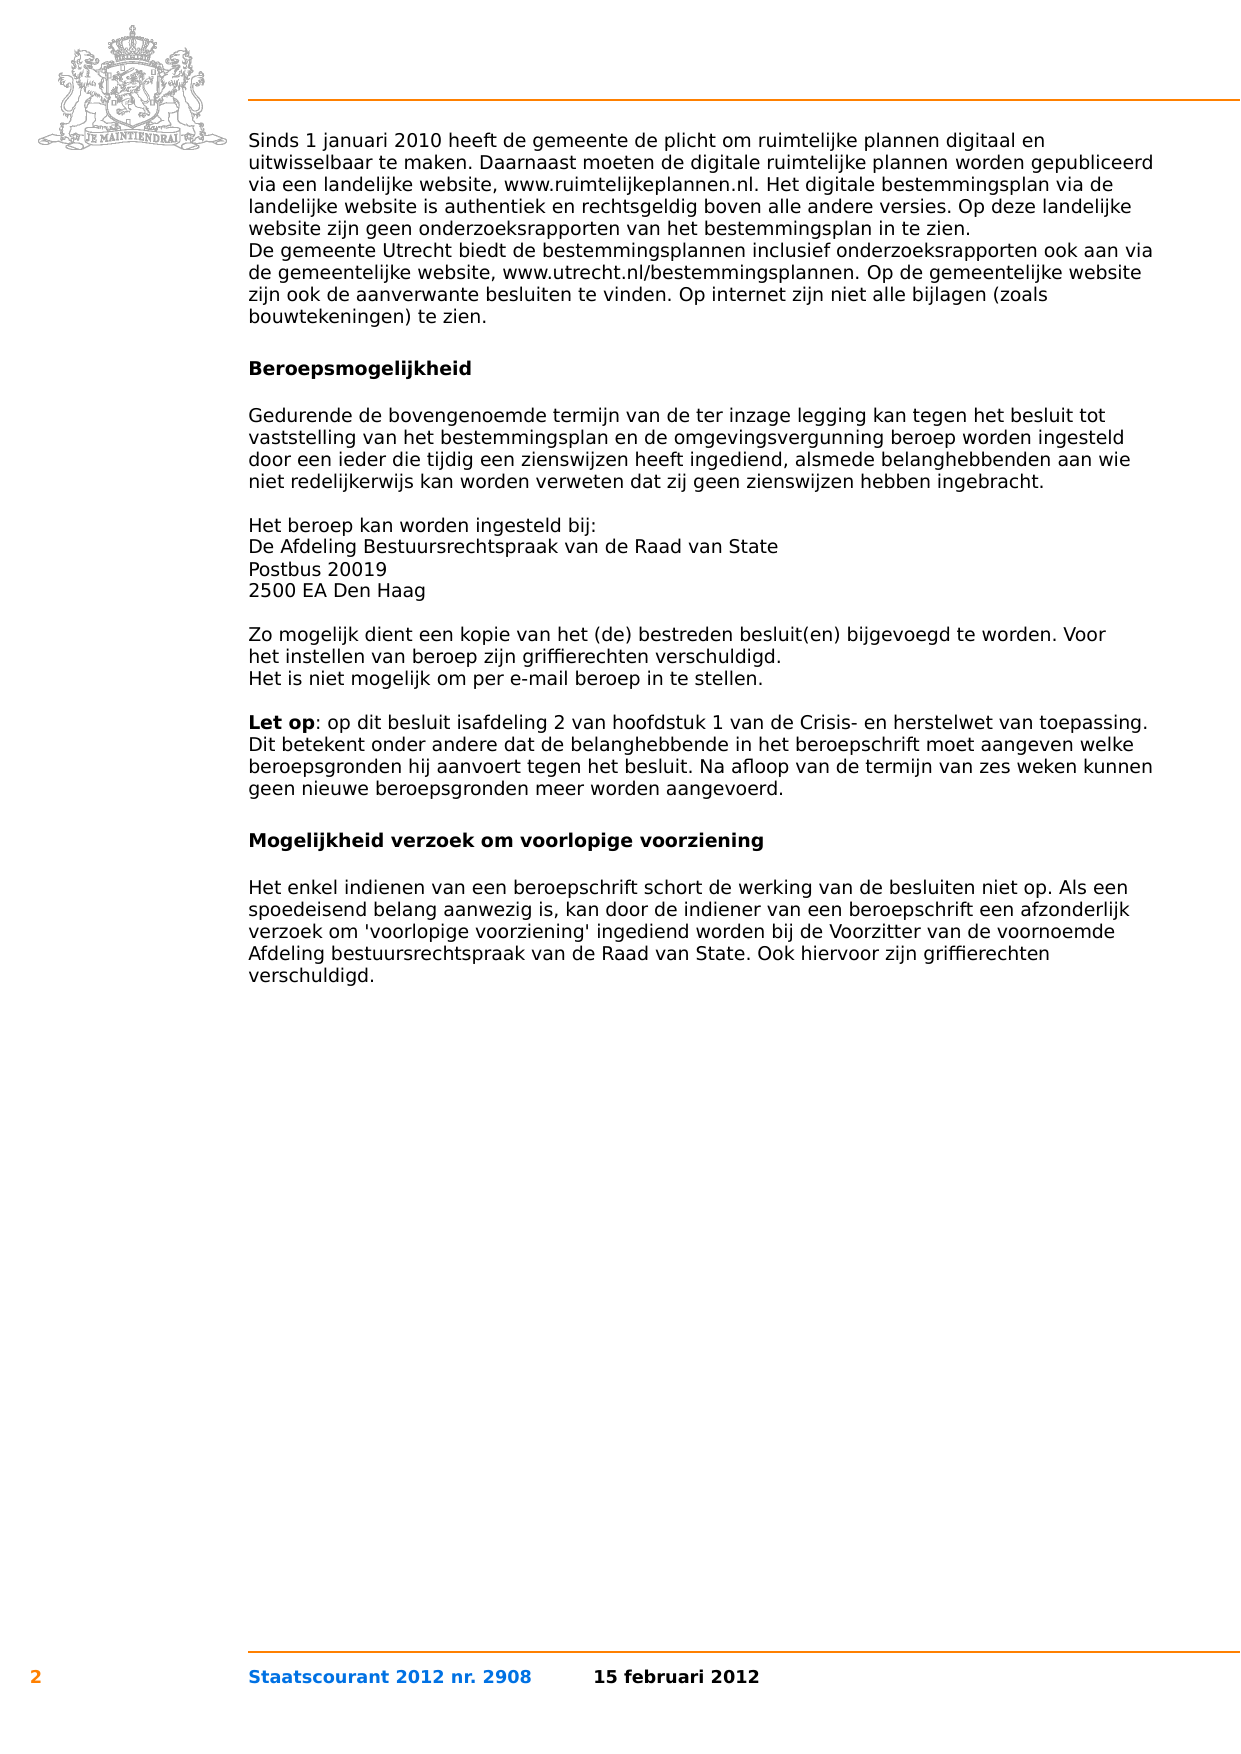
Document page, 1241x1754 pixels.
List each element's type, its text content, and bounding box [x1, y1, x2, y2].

subtitle Beroepsmogelijkheid [248, 358, 1163, 380]
picture [38, 25, 227, 150]
text Gedurende de bovengenoemde termijn van de ter inzage legging kan tegen het besluit tot vaststelling van het bestemmingsplan en de omgevingsvergunning beroep worden ingesteld door een ieder die tijdig een zienswijzen heeft ingediend, alsmede belanghebbenden aan wie niet redelijkerwijs kan worden verweten dat zij geen zienswijzen hebben ingebracht. [248, 405, 1163, 493]
text Let op: op dit besluit isafdeling 2 van hoofdstuk 1 van de Crisis- en herstelwet van toepassing. Dit betekent onder andere dat de belanghebbende in het beroepschrift moet aangeven welke beroepsgronden hij aanvoert tegen het besluit. Na afloop van de termijn van zes weken kunnen geen nieuwe beroepsgronden meer worden aangevoerd. [248, 712, 1163, 800]
text Het enkel indienen van een beroepschrift schort de werking van de besluiten niet op. Als een spoedeisend belang aanwezig is, kan door de indiener van een beroepschrift een afzonderlijk verzoek om 'voorlopige voorziening' ingediend worden bij de Voorzitter van de voornoemde Afdeling bestuursrechtspraak van de Raad van State. Ook hiervoor zijn griffierechten verschuldigd. [248, 877, 1163, 987]
text De gemeente Utrecht biedt de bestemmingsplannen inclusief onderzoeksrapporten ook aan via de gemeentelijke website, www.utrecht.nl/bestemmingsplannen. Op de gemeentelijke website zijn ook de aanverwante besluiten te vinden. Op internet zijn niet alle bijlagen (zoals bouwtekeningen) te zien. [248, 240, 1163, 328]
text Het beroep kan worden ingesteld bij: [248, 514, 1163, 536]
subtitle Mogelijkheid verzoek om voorlopige voorziening [248, 830, 1163, 852]
text Het is niet mogelijk om per e-mail beroep in te stellen. [248, 668, 1163, 690]
text De Afdeling Bestuursrechtspraak van de Raad van State [248, 536, 1163, 558]
text Sinds 1 januari 2010 heeft de gemeente de plicht om ruimtelijke plannen digitaal en uitwisselbaar te maken. Daarnaast moeten de digitale ruimtelijke plannen worden gepubliceerd via een landelijke website, www.ruimtelijkeplannen.nl. Het digitale bestemmingsplan via de landelijke website is authentiek en rechtsgeldig boven alle andere versies. Op deze landelijke website zijn geen onderzoeksrapporten van het bestemmingsplan in te zien. [248, 130, 1163, 240]
text Zo mogelijk dient een kopie van het (de) bestreden besluit(en) bijgevoegd te worden. Voor het instellen van beroep zijn griffierechten verschuldigd. [248, 624, 1163, 668]
text Postbus 20019 [248, 558, 1163, 580]
text 2500 EA Den Haag [248, 580, 1163, 602]
